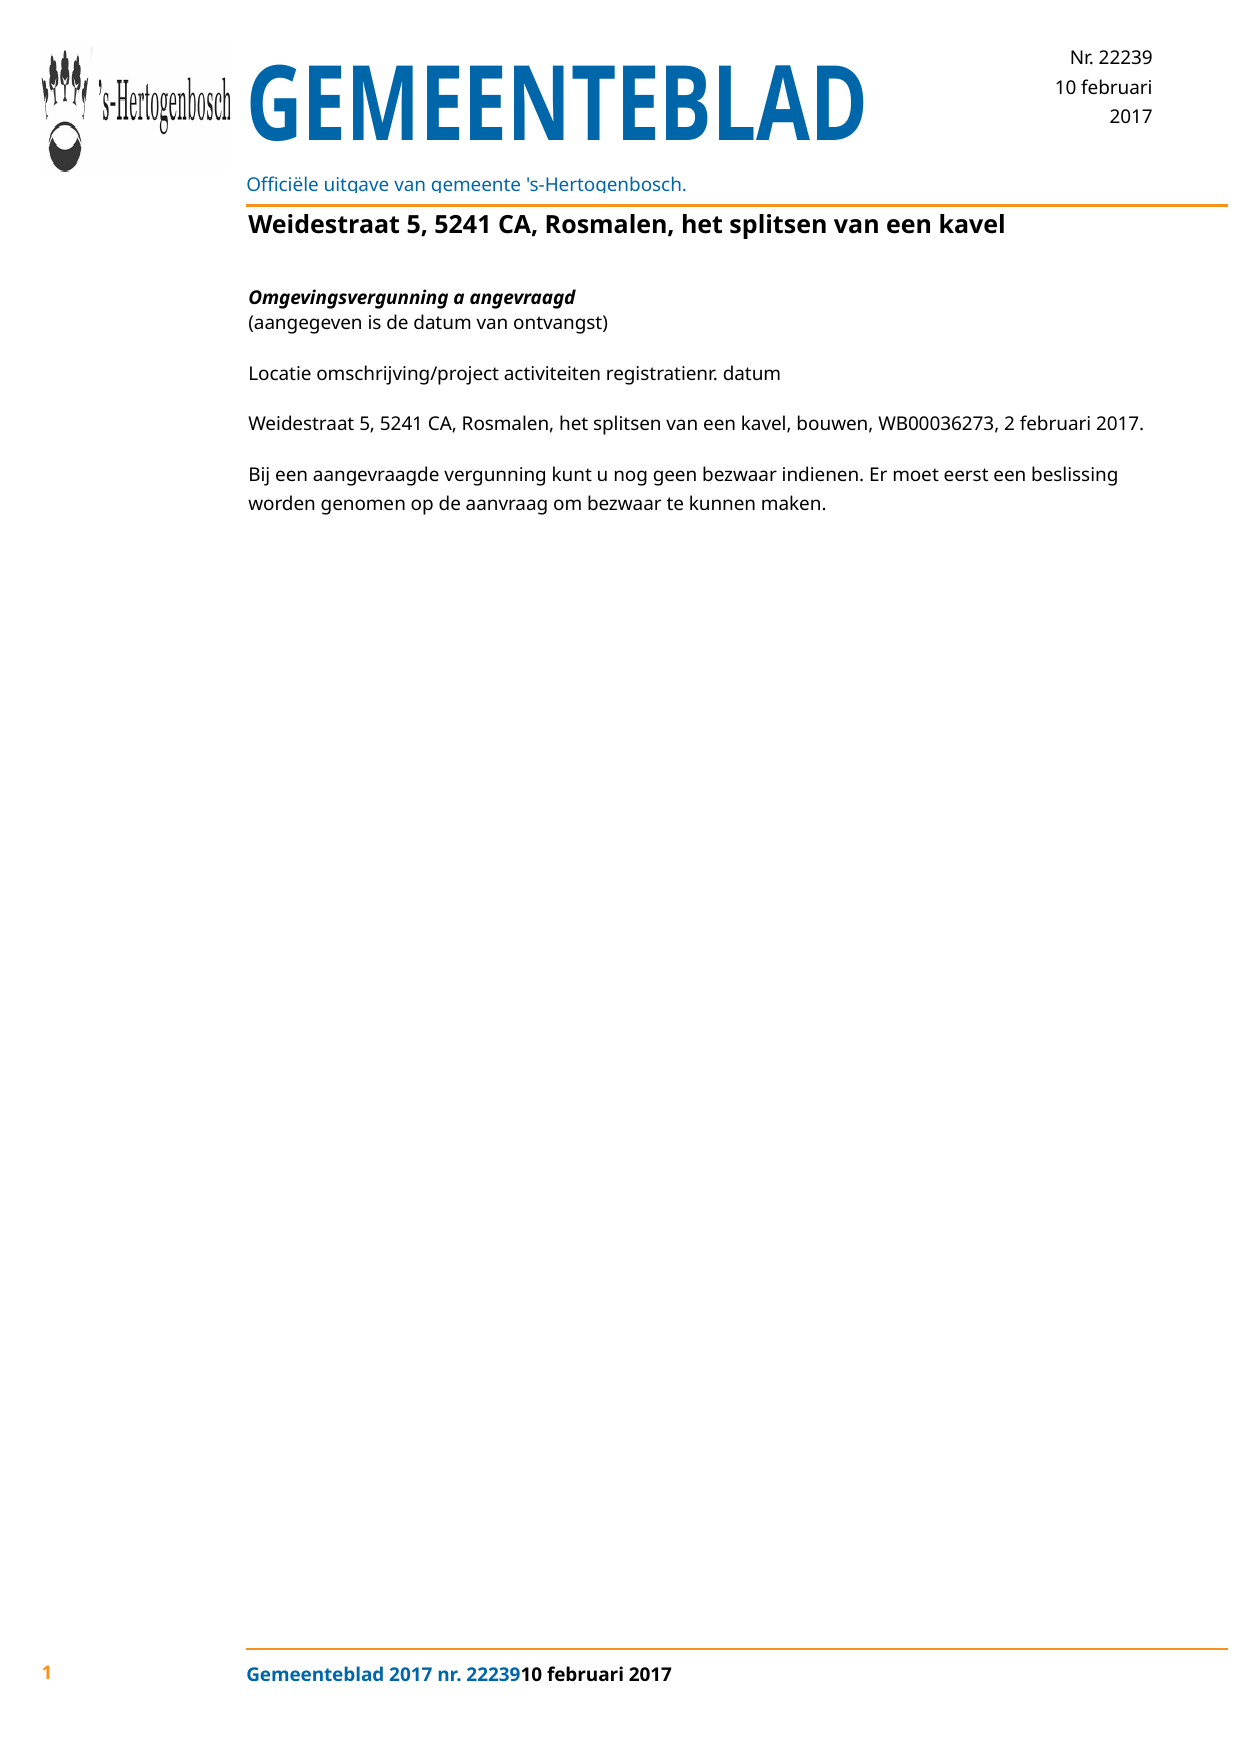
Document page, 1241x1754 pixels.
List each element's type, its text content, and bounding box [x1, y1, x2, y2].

text (aangegeven is de datum van ontvangst) [248, 309, 1152, 335]
text Weidestraat 5, 5241 CA, Rosmalen, het splitsen van een kavel [248, 207, 1152, 241]
text Bij een aangevraagde vergunning kunt u nog geen bezwaar indienen. Er moet eerst een beslissing worden genomen op de aanvraag om bezwaar te kunnen maken. [248, 461, 1152, 516]
text Omgevingsvergunning a angevraagd [248, 284, 1152, 309]
text Locatie omschrijving/project activiteiten registratienr. datum [248, 360, 1152, 386]
picture [41, 47, 231, 172]
text Weidestraat 5, 5241 CA, Rosmalen, het splitsen van een kavel, bouwen, WB00036273, 2 februari 2017. [248, 410, 1152, 436]
